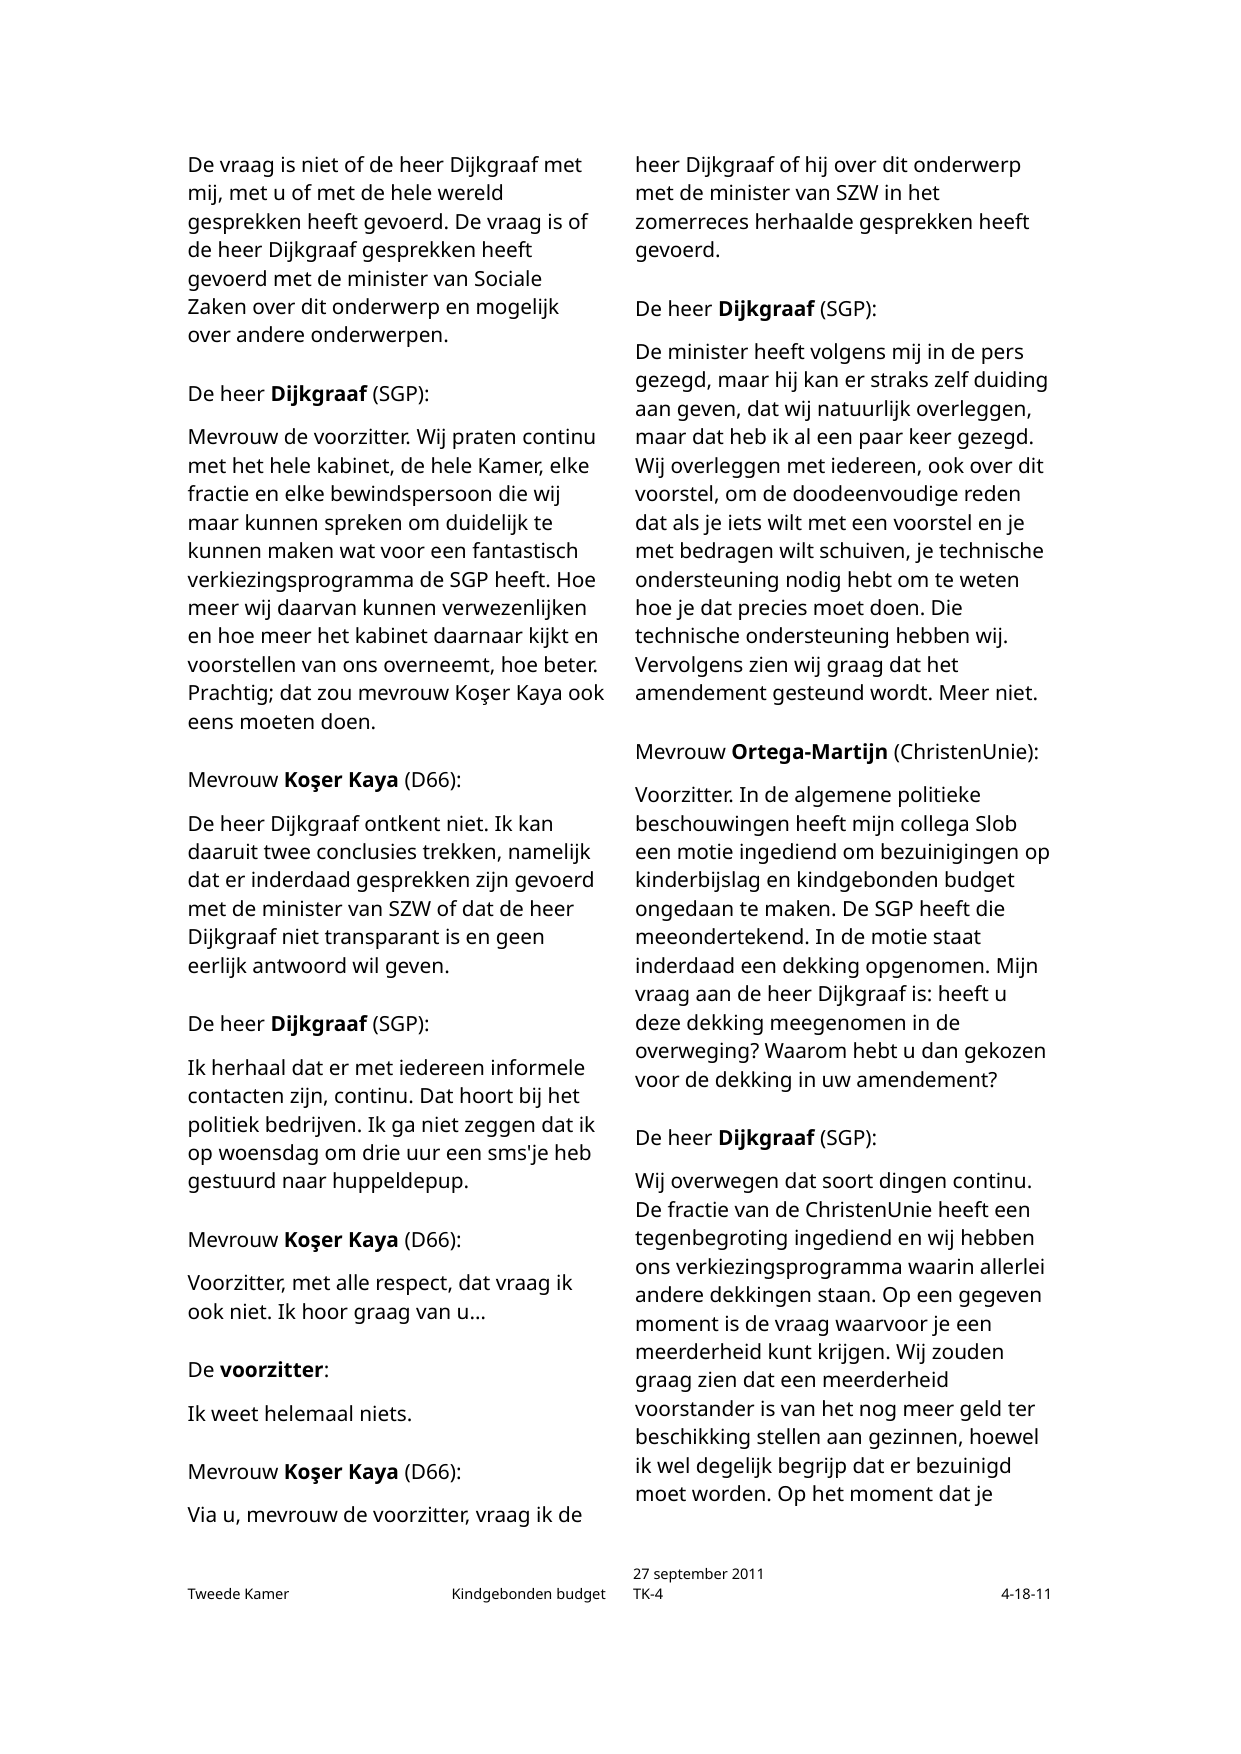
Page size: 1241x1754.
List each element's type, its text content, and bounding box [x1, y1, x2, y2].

text heer Dijkgraaf of hij over dit onderwerp met de minister van SZW in het zomerreces herhaalde gesprekken heeft gevoerd. [635, 150, 1053, 264]
text De minister heeft volgens mij in de pers gezegd, maar hij kan er straks zelf duiding aan geven, dat wij natuurlijk overleggen, maar dat heb ik al een paar keer gezegd. Wij overleggen met iedereen, ook over dit voorstel, om de doodeenvoudige reden dat als je iets wilt met een voorstel en je met bedragen wilt schuiven, je technische ondersteuning nodig hebt om te weten hoe je dat precies moet doen. Die technische ondersteuning hebben wij. Vervolgens zien wij graag dat het amendement gesteund wordt. Meer niet. [635, 337, 1053, 707]
text Mevrouw Ortega-Martijn (ChristenUnie): [635, 737, 1053, 765]
text Via u, mevrouw de voorzitter, vraag ik de [187, 1501, 605, 1529]
text Voorzitter, met alle respect, dat vraag ik ook niet. Ik hoor graag van u… [187, 1268, 605, 1325]
text De voorzitter: [187, 1355, 605, 1384]
text Wij overwegen dat soort dingen continu. De fractie van de ChristenUnie heeft een tegenbegroting ingediend en wij hebben ons verkiezingsprogramma waarin allerlei andere dekkingen staan. Op een gegeven moment is de vraag waarvoor je een meerderheid kunt krijgen. Wij zouden graag zien dat een meerderheid voorstander is van het nog meer geld ter beschikking stellen aan gezinnen, hoewel ik wel degelijk begrijp dat er bezuinigd moet worden. Op het moment dat je [635, 1167, 1053, 1508]
text De vraag is niet of de heer Dijkgraaf met mij, met u of met de hele wereld gesprekken heeft gevoerd. De vraag is of de heer Dijkgraaf gesprekken heeft gevoerd met de minister van Sociale Zaken over dit onderwerp en mogelijk over andere onderwerpen. [187, 150, 605, 349]
text De heer Dijkgraaf (SGP): [635, 1123, 1053, 1152]
text Mevrouw Koşer Kaya (D66): [187, 1225, 605, 1253]
text De heer Dijkgraaf ontkent niet. Ik kan daaruit twee conclusies trekken, namelijk dat er inderdaad gesprekken zijn gevoerd met de minister van SZW of dat de heer Dijkgraaf niet transparant is en geen eerlijk antwoord wil geven. [187, 809, 605, 979]
text De heer Dijkgraaf (SGP): [187, 1009, 605, 1038]
text Voorzitter. In de algemene politieke beschouwingen heeft mijn collega Slob een motie ingediend om bezuinigingen op kinderbijslag en kindgebonden budget ongedaan te maken. De SGP heeft die meeondertekend. In de motie staat inderdaad een dekking opgenomen. Mijn vraag aan de heer Dijkgraaf is: heeft u deze dekking meegenomen in de overweging? Waarom hebt u dan gekozen voor de dekking in uw amendement? [635, 780, 1053, 1093]
text Mevrouw de voorzitter. Wij praten continu met het hele kabinet, de hele Kamer, elke fractie en elke bewindspersoon die wij maar kunnen spreken om duidelijk te kunnen maken wat voor een fantastisch verkiezingsprogramma de SGP heeft. Hoe meer wij daarvan kunnen verwezenlijken en hoe meer het kabinet daarnaar kijkt en voorstellen van ons overneemt, hoe beter. Prachtig; dat zou mevrouw Koşer Kaya ook eens moeten doen. [187, 422, 605, 735]
text Ik herhaal dat er met iedereen informele contacten zijn, continu. Dat hoort bij het politiek bedrijven. Ik ga niet zeggen dat ik op woensdag om drie uur een sms'je heb gestuurd naar huppeldepup. [187, 1053, 605, 1195]
text De heer Dijkgraaf (SGP): [635, 294, 1053, 322]
text De heer Dijkgraaf (SGP): [187, 379, 605, 407]
text Ik weet helemaal niets. [187, 1399, 605, 1427]
text Mevrouw Koşer Kaya (D66): [187, 1457, 605, 1486]
text Mevrouw Koşer Kaya (D66): [187, 765, 605, 794]
